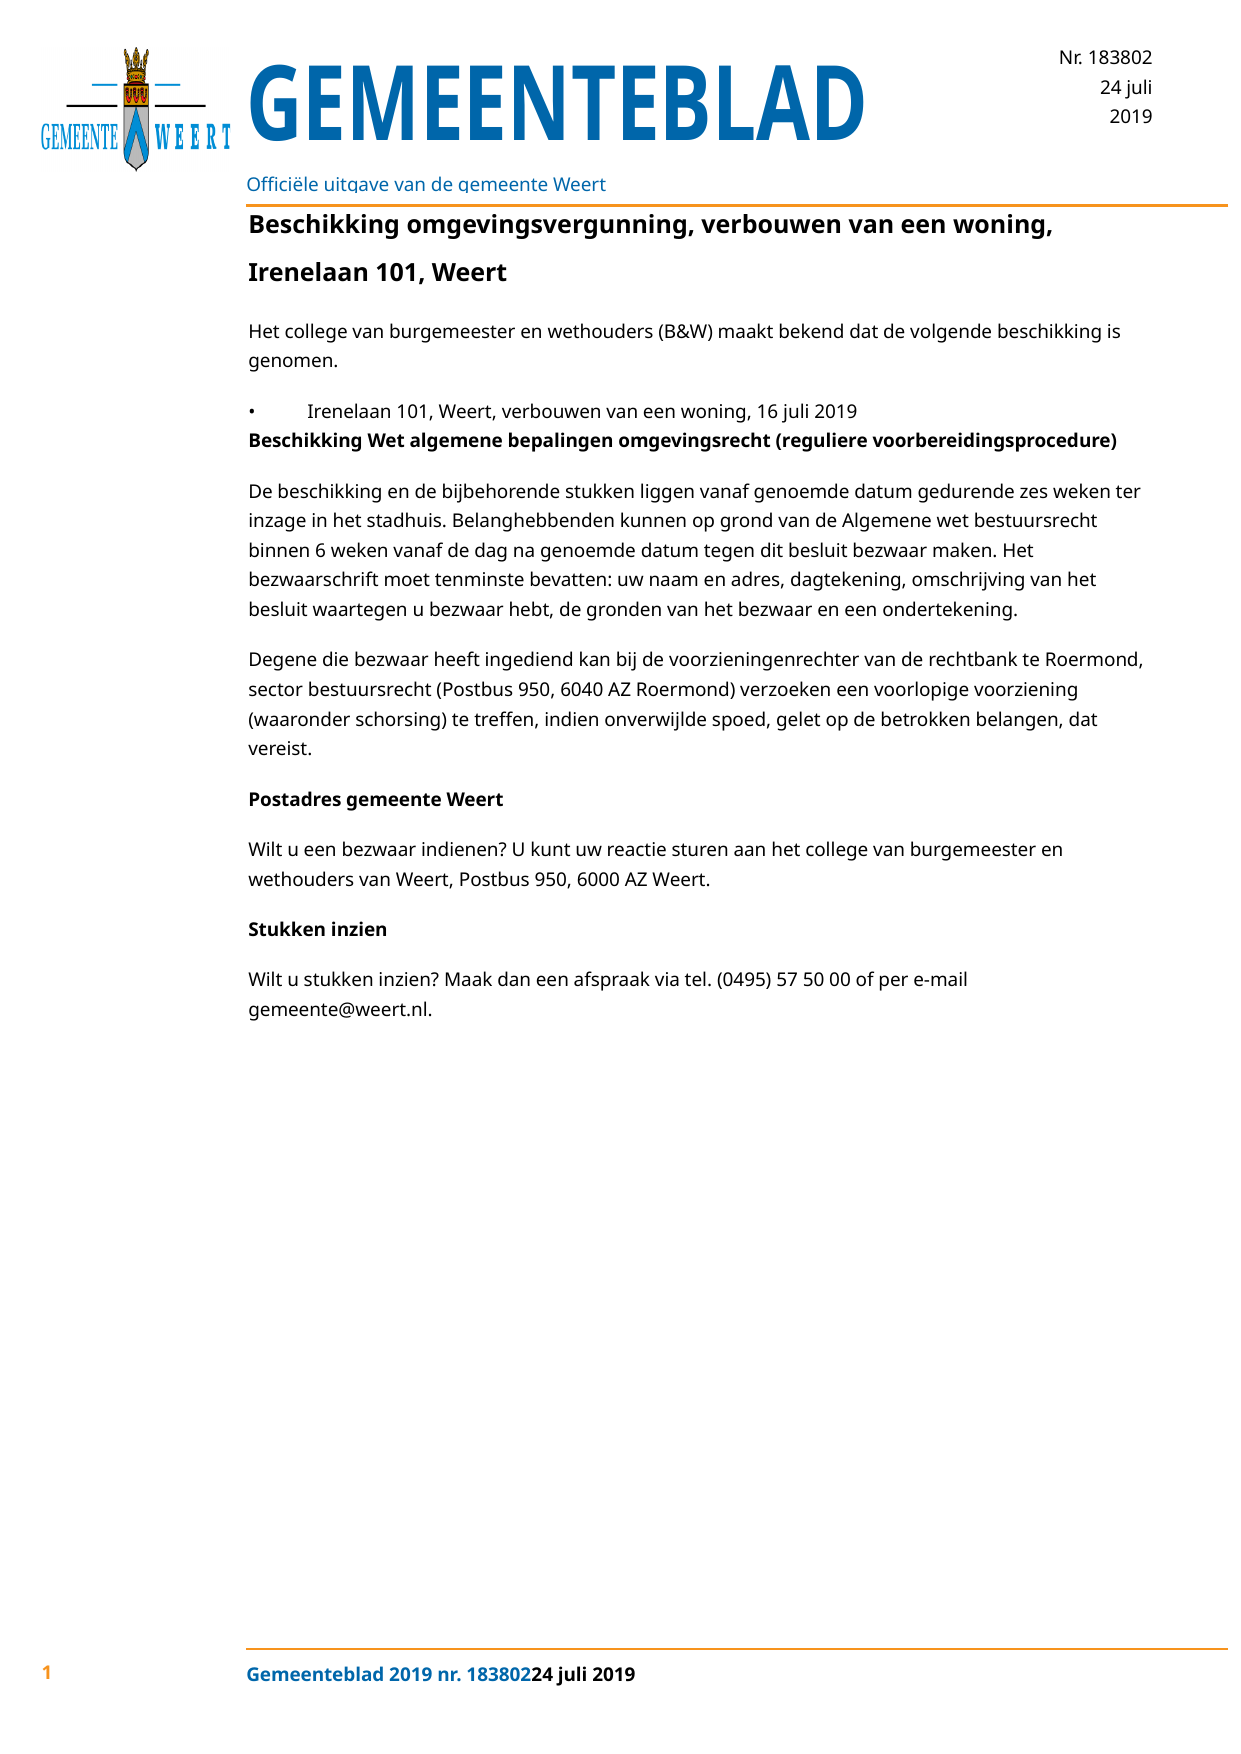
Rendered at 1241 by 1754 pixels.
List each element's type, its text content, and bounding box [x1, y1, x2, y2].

list Irenelaan 101, Weert, verbouwen van een woning, 16 juli 2019 [248, 398, 1152, 424]
text Wilt u stukken inzien? Maak dan een afspraak via tel. (0495) 57 50 00 of per e-mail gemeente@weert.nl. [248, 967, 1152, 1022]
text Wilt u een bezwaar indienen? U kunt uw reactie sturen aan het college van burgemeester en wethouders van Weert, Postbus 950, 6000 AZ Weert. [248, 836, 1152, 892]
text Het college van burgemeester en wethouders (B&W) maakt bekend dat de volgende beschikking is genomen. [248, 318, 1152, 373]
text Postadres gemeente Weert [248, 786, 1152, 812]
picture [41, 47, 231, 172]
text De beschikking en de bijbehorende stukken liggen vanaf genoemde datum gedurende zes weken ter inzage in het stadhuis. Belanghebbenden kunnen op grond van de Algemene wet bestuursrecht binnen 6 weken vanaf de dag na genoemde datum tegen dit besluit bezwaar maken. Het bezwaarschrift moet tenminste bevatten: uw naam en adres, dagtekening, omschrijving van het besluit waartegen u bezwaar hebt, de gronden van het bezwaar en een ondertekening. [248, 478, 1152, 622]
text Beschikking Wet algemene bepalingen omgevingsrecht (reguliere voorbereidingsprocedure) [248, 427, 1152, 453]
text Degene die bezwaar heeft ingediend kan bij de voorzieningenrechter van de rechtbank te Roermond, sector bestuursrecht (Postbus 950, 6040 AZ Roermond) verzoeken een voorlopige voorziening (waaronder schorsing) te treffen, indien onverwijlde spoed, gelet op de betrokken belangen, dat vereist. [248, 647, 1152, 761]
text Stukken inzien [248, 916, 1152, 942]
text Beschikking omgevingsvergunning, verbouwen van een woning, Irenelaan 101, Weert [248, 207, 1152, 288]
